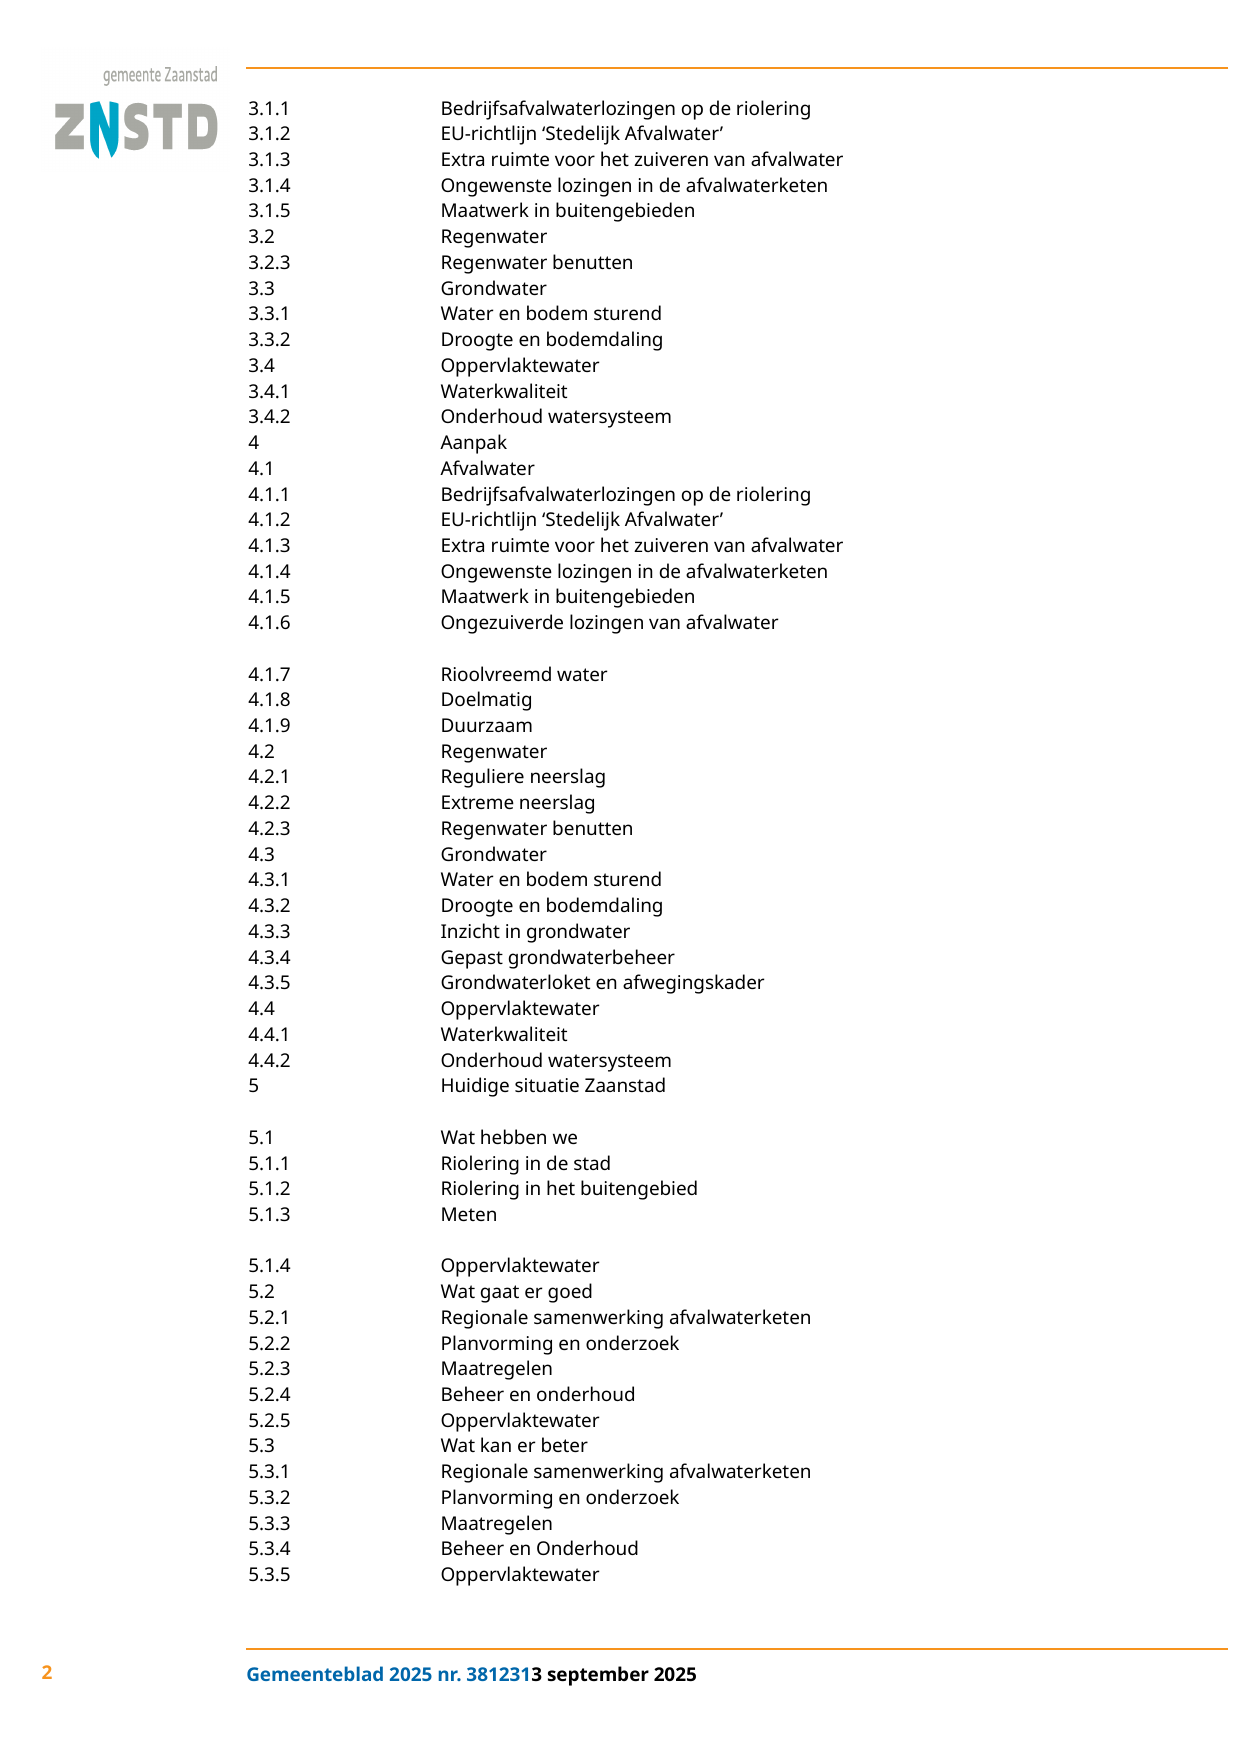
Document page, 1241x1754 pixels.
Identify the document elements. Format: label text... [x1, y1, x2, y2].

table_cell 5.1 [248, 1124, 440, 1150]
table_cell Droogte en bodemdaling [440, 326, 1152, 352]
table_cell Afvalwater [440, 455, 1152, 481]
table_cell 5.1.2 [248, 1175, 440, 1201]
table_cell [248, 1098, 440, 1124]
table_cell Inzicht in grondwater [440, 918, 1152, 944]
table_cell Oppervlaktewater [440, 1407, 1152, 1433]
table_cell 3.3.2 [248, 326, 440, 352]
table_cell EU-richtlijn ‘Stedelijk Afvalwater’ [440, 121, 1152, 146]
table_cell Grondwater [440, 275, 1152, 301]
table_cell 5.3.4 [248, 1536, 440, 1561]
table_cell Water en bodem sturend [440, 867, 1152, 892]
table_cell Rioolvreemd water [440, 661, 1152, 687]
table_cell 5.2.2 [248, 1330, 440, 1356]
table_cell 3.1.5 [248, 198, 440, 223]
table_cell Huidige situatie Zaanstad [440, 1073, 1152, 1098]
table_cell Reguliere neerslag [440, 764, 1152, 789]
table_cell 4.3.2 [248, 893, 440, 918]
table_cell 4.1.1 [248, 481, 440, 506]
table_cell 4.1.9 [248, 712, 440, 738]
table_cell 4.1.2 [248, 506, 440, 532]
table_cell 5.3.3 [248, 1510, 440, 1536]
table_cell Planvorming en onderzoek [440, 1330, 1152, 1356]
table_cell Regenwater [440, 738, 1152, 764]
table_cell 4.2.3 [248, 815, 440, 841]
table_cell 5.2 [248, 1278, 440, 1304]
table_cell Bedrijfsafvalwaterlozingen op de riolering [440, 481, 1152, 506]
table_cell Wat gaat er goed [440, 1278, 1152, 1304]
table_cell Regionale samenwerking afvalwaterketen [440, 1459, 1152, 1484]
table_cell Ongewenste lozingen in de afvalwaterketen [440, 172, 1152, 198]
table_cell 3.3.1 [248, 301, 440, 326]
table_cell [440, 1098, 1152, 1124]
table_cell Extreme neerslag [440, 790, 1152, 815]
table_cell Ongezuiverde lozingen van afvalwater [440, 609, 1152, 635]
table_cell 5.2.4 [248, 1381, 440, 1407]
table_cell Droogte en bodemdaling [440, 893, 1152, 918]
table_cell Regionale samenwerking afvalwaterketen [440, 1304, 1152, 1330]
table_cell Waterkwaliteit [440, 378, 1152, 403]
table_cell Beheer en onderhoud [440, 1381, 1152, 1407]
table_cell 4.3.1 [248, 867, 440, 892]
table_cell 5.1.3 [248, 1201, 440, 1227]
table_cell 5.1.4 [248, 1253, 440, 1278]
table_cell Grondwaterloket en afwegingskader [440, 970, 1152, 995]
table_cell 4.2.1 [248, 764, 440, 789]
table_cell 4 [248, 429, 440, 455]
table_cell 4.2 [248, 738, 440, 764]
table_cell 4.2.2 [248, 790, 440, 815]
table_cell 4.1.5 [248, 584, 440, 609]
table_cell [248, 635, 440, 661]
table_cell Wat hebben we [440, 1124, 1152, 1150]
table_cell 3.4.1 [248, 378, 440, 403]
table_cell 4.4.1 [248, 1021, 440, 1047]
table_cell 4.1.6 [248, 609, 440, 635]
table_cell 5.3.1 [248, 1459, 440, 1484]
table_cell Gepast grondwaterbeheer [440, 944, 1152, 969]
table_cell 4.3.5 [248, 970, 440, 995]
table_cell Ongewenste lozingen in de afvalwaterketen [440, 558, 1152, 584]
table_cell 3.2 [248, 224, 440, 249]
table_cell Oppervlaktewater [440, 352, 1152, 378]
table_cell 3.1.4 [248, 172, 440, 198]
table_cell 5.3.2 [248, 1484, 440, 1510]
table_cell 4.1.4 [248, 558, 440, 584]
table_cell 3.1.2 [248, 121, 440, 146]
table_cell Oppervlaktewater [440, 995, 1152, 1021]
table_cell Waterkwaliteit [440, 1021, 1152, 1047]
table_cell 4.1.3 [248, 532, 440, 558]
table_cell 3.1.3 [248, 146, 440, 172]
table_cell Doelmatig [440, 687, 1152, 712]
table_cell Maatwerk in buitengebieden [440, 584, 1152, 609]
table_cell 5 [248, 1073, 440, 1098]
table_cell Planvorming en onderzoek [440, 1484, 1152, 1510]
table_cell Riolering in het buitengebied [440, 1175, 1152, 1201]
table_cell 5.2.1 [248, 1304, 440, 1330]
table_cell Wat kan er beter [440, 1433, 1152, 1458]
table_cell Onderhoud watersysteem [440, 1047, 1152, 1072]
table_cell [248, 1227, 440, 1253]
table_cell Water en bodem sturend [440, 301, 1152, 326]
table_cell Grondwater [440, 841, 1152, 867]
table_cell Aanpak [440, 429, 1152, 455]
table_cell 5.3.5 [248, 1561, 440, 1587]
table_cell Meten [440, 1201, 1152, 1227]
table_cell Extra ruimte voor het zuiveren van afvalwater [440, 146, 1152, 172]
table_cell Maatregelen [440, 1510, 1152, 1536]
table_cell 3.4 [248, 352, 440, 378]
table_cell Regenwater benutten [440, 815, 1152, 841]
table_cell Maatwerk in buitengebieden [440, 198, 1152, 223]
table_cell 3.1.1 [248, 95, 440, 121]
table_cell 4.4 [248, 995, 440, 1021]
table_cell Regenwater [440, 224, 1152, 249]
table_cell 4.1 [248, 455, 440, 481]
table_cell Maatregelen [440, 1356, 1152, 1381]
table_cell Extra ruimte voor het zuiveren van afvalwater [440, 532, 1152, 558]
table_cell 4.3.4 [248, 944, 440, 969]
table_cell 3.4.2 [248, 404, 440, 429]
table_cell 4.3.3 [248, 918, 440, 944]
table_cell Oppervlaktewater [440, 1253, 1152, 1278]
table_cell [440, 1227, 1152, 1253]
table_cell Onderhoud watersysteem [440, 404, 1152, 429]
table_cell EU-richtlijn ‘Stedelijk Afvalwater’ [440, 506, 1152, 532]
table_cell 4.4.2 [248, 1047, 440, 1072]
table_cell 4.1.7 [248, 661, 440, 687]
picture [41, 47, 231, 172]
table_cell Riolering in de stad [440, 1150, 1152, 1175]
table_cell 5.1.1 [248, 1150, 440, 1175]
table_cell 3.3 [248, 275, 440, 301]
table_cell Duurzaam [440, 712, 1152, 738]
table_cell 5.2.5 [248, 1407, 440, 1433]
table_cell 5.3 [248, 1433, 440, 1458]
table_cell 4.3 [248, 841, 440, 867]
table_cell 3.2.3 [248, 249, 440, 275]
table_cell Oppervlaktewater [440, 1561, 1152, 1587]
table_cell [440, 635, 1152, 661]
table_cell Bedrijfsafvalwaterlozingen op de riolering [440, 95, 1152, 121]
table_cell 5.2.3 [248, 1356, 440, 1381]
table_cell Regenwater benutten [440, 249, 1152, 275]
table_cell 4.1.8 [248, 687, 440, 712]
table_cell Beheer en Onderhoud [440, 1536, 1152, 1561]
